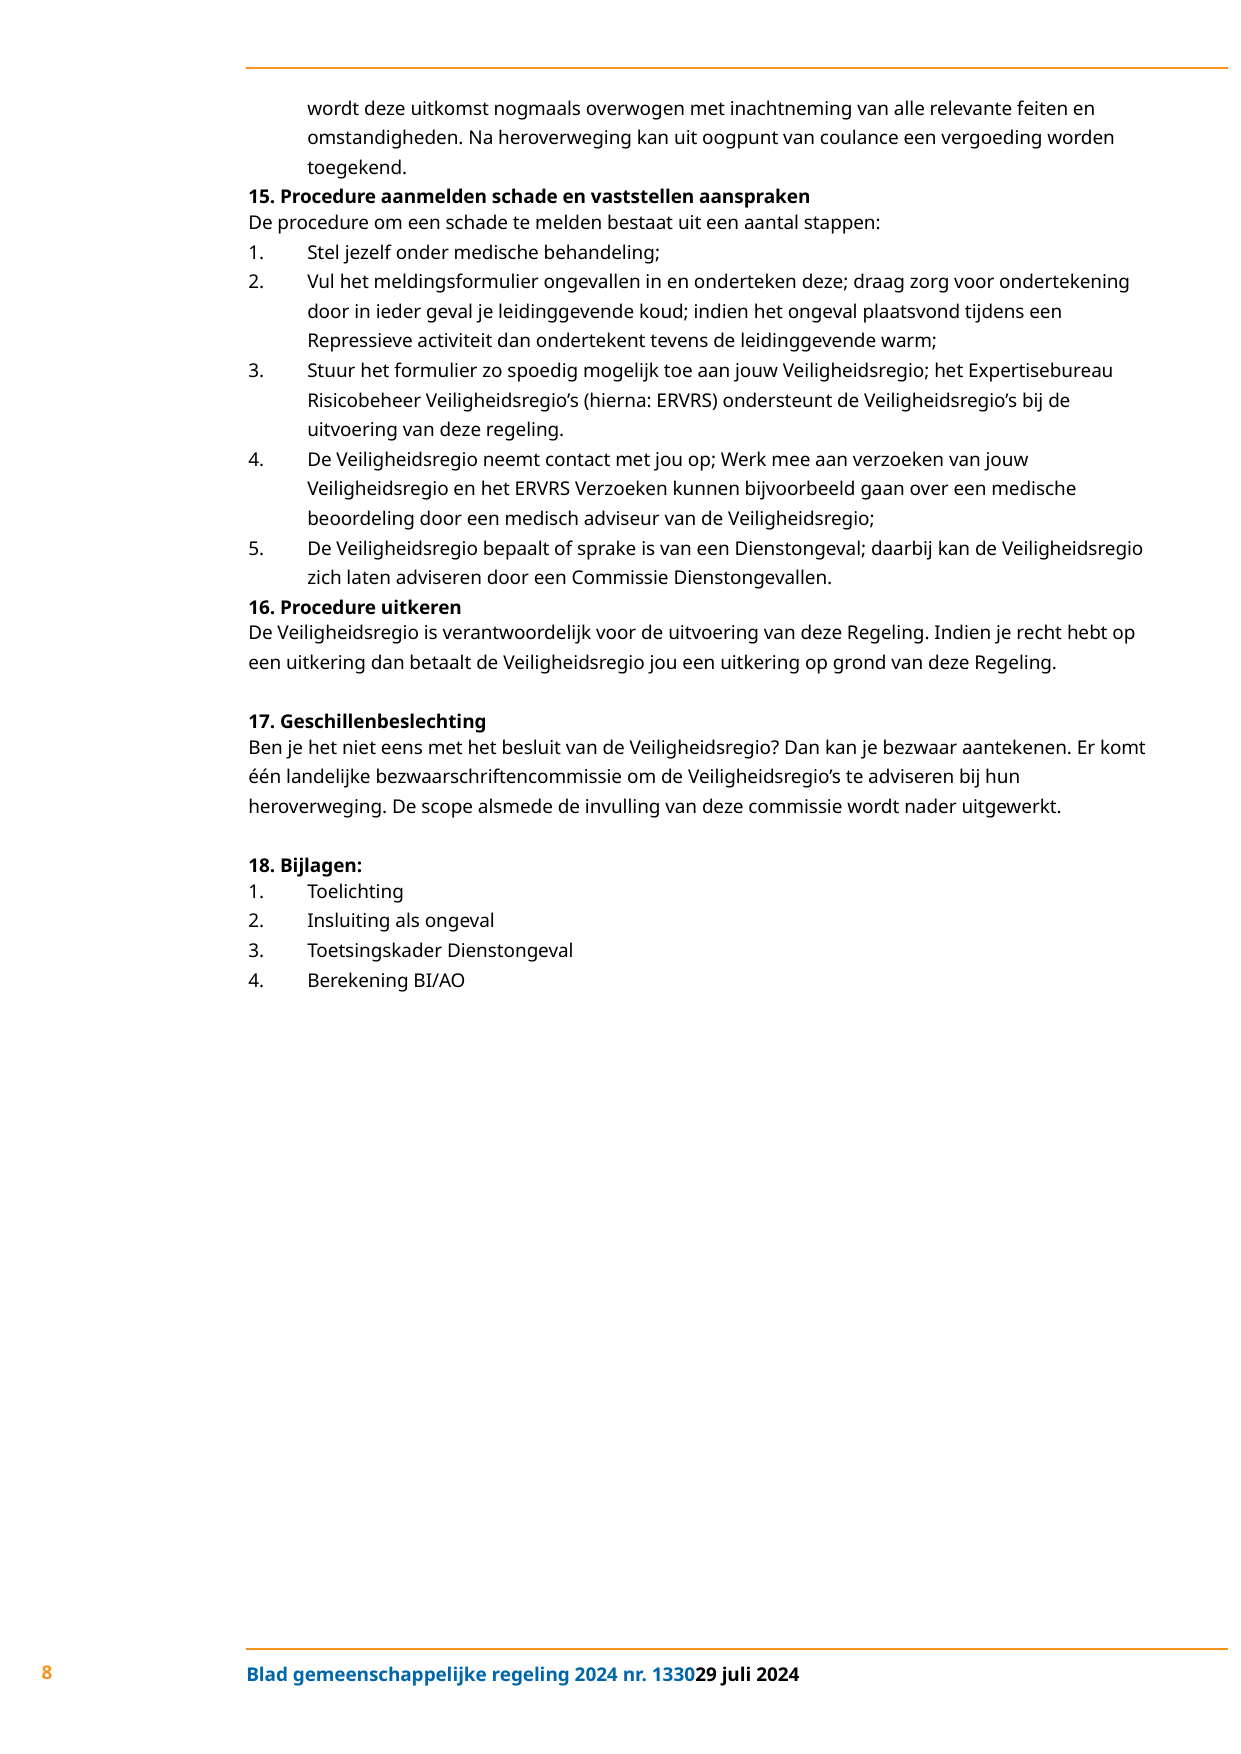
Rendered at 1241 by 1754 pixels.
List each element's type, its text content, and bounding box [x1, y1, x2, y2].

picture [41, 47, 231, 172]
list Stuur het formulier zo spoedig mogelijk toe aan jouw Veiligheidsregio; het Expertisebureau Risicobeheer Veiligheidsregio’s (hierna: ERVRS) ondersteunt de Veiligheidsregio’s bij de uitvoering van deze regeling. [248, 357, 1152, 442]
list Berekening BI/AO [248, 967, 1152, 993]
text 17. Geschillenbeslechting [248, 708, 1152, 734]
list De Veiligheidsregio bepaalt of sprake is van een Dienstongeval; daarbij kan de Veiligheidsregio zich laten adviseren door een Commissie Dienstongevallen. [248, 535, 1152, 590]
list Toetsingskader Dienstongeval [248, 937, 1152, 963]
list Insluiting als ongeval [248, 908, 1152, 933]
text Ben je het niet eens met het besluit van de Veiligheidsregio? Dan kan je bezwaar aantekenen. Er komt één landelijke bezwaarschriftencommissie om de Veiligheidsregio’s te adviseren bij hun heroverweging. De scope alsmede de invulling van deze commissie wordt nader uitgewerkt. [248, 734, 1152, 819]
text 18. Bijlagen: [248, 852, 1152, 878]
list De Veiligheidsregio neemt contact met jou op; Werk mee aan verzoeken van jouw Veiligheidsregio en het ERVRS Verzoeken kunnen bijvoorbeeld gaan over een medische beoordeling door een medisch adviseur van de Veiligheidsregio; [248, 446, 1152, 531]
text 15. Procedure aanmelden schade en vaststellen aanspraken [248, 183, 1152, 209]
text De Veiligheidsregio is verantwoordelijk voor de uitvoering van deze Regeling. Indien je recht hebt op een uitkering dan betaalt de Veiligheidsregio jou een uitkering op grond van deze Regeling. [248, 619, 1152, 675]
list Toelichting [248, 878, 1152, 904]
list Stel jezelf onder medische behandeling; [248, 239, 1152, 264]
list wordt deze uitkomst nogmaals overwogen met inachtneming van alle relevante feiten en omstandigheden. Na heroverweging kan uit oogpunt van coulance een vergoeding worden toegekend. [248, 95, 1152, 180]
text De procedure om een schade te melden bestaat uit een aantal stappen: [248, 209, 1152, 235]
text 16. Procedure uitkeren [248, 594, 1152, 619]
list Vul het meldingsformulier ongevallen in en onderteken deze; draag zorg voor ondertekening door in ieder geval je leidinggevende koud; indien het ongeval plaatsvond tijdens een Repressieve activiteit dan ondertekent tevens de leidinggevende warm; [248, 268, 1152, 353]
